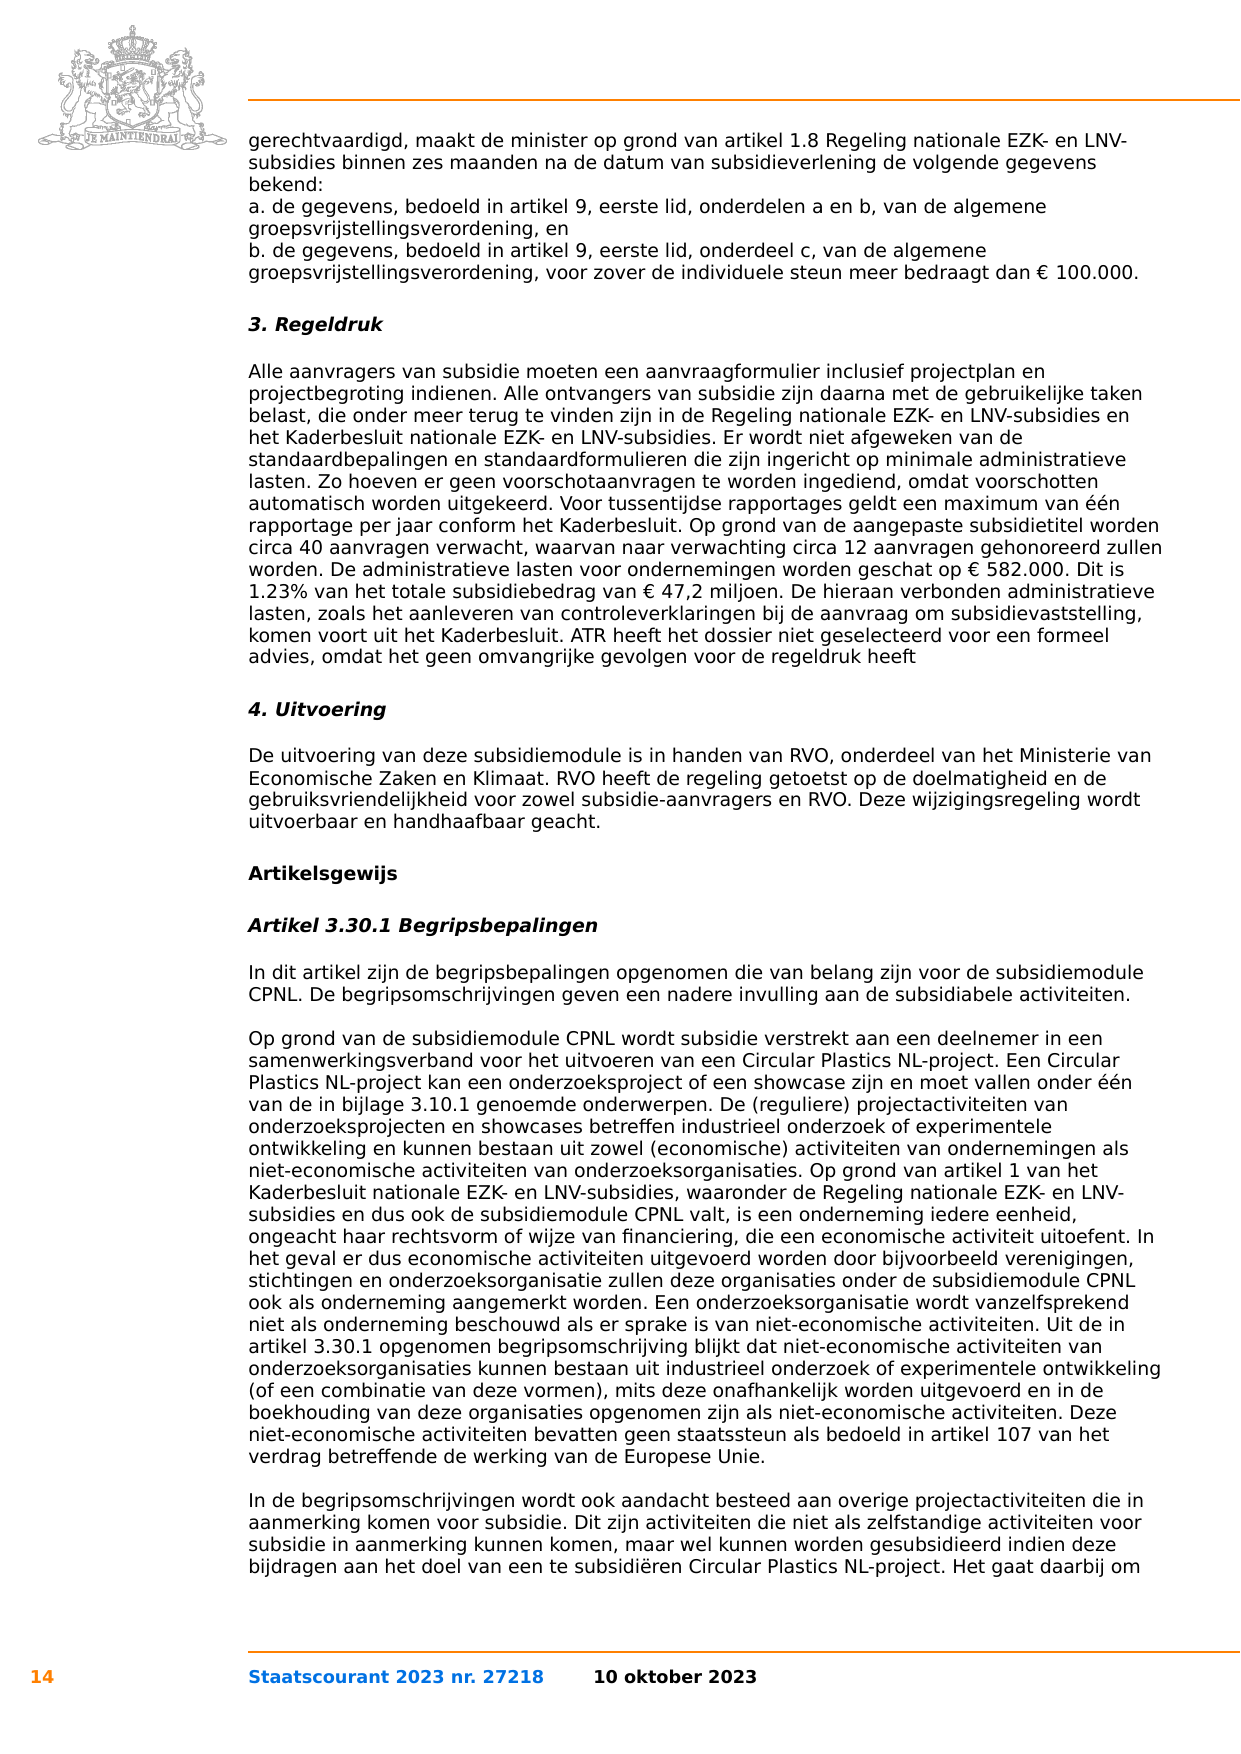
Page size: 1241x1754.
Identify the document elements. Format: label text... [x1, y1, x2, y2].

subtitle 4. Uitvoering [248, 698, 1163, 720]
text Alle aanvragers van subsidie moeten een aanvraagformulier inclusief projectplan en projectbegroting indienen. Alle ontvangers van subsidie zijn daarna met de gebruikelijke taken belast, die onder meer terug te vinden zijn in de Regeling nationale EZK- en LNV-subsidies en het Kaderbesluit nationale EZK- en LNV-subsidies. Er wordt niet afgeweken van de standaardbepalingen en standaardformulieren die zijn ingericht op minimale administratieve lasten. Zo hoeven er geen voorschotaanvragen te worden ingediend, omdat voorschotten automatisch worden uitgekeerd. Voor tussentijdse rapportages geldt een maximum van één rapportage per jaar conform het Kaderbesluit. Op grond van de aangepaste subsidietitel worden circa 40 aanvragen verwacht, waarvan naar verwachting circa 12 aanvragen gehonoreerd zullen worden. De administratieve lasten voor ondernemingen worden geschat op € 582.000. Dit is 1.23% van het totale subsidiebedrag van € 47,2 miljoen. De hieraan verbonden administratieve lasten, zoals het aanleveren van controleverklaringen bij de aanvraag om subsidievaststelling, komen voort uit het Kaderbesluit. ATR heeft het dossier niet geselecteerd voor een formeel advies, omdat het geen omvangrijke gevolgen voor de regeldruk heeft [248, 361, 1163, 668]
subtitle 3. Regeldruk [248, 314, 1163, 336]
subtitle Artikel 3.30.1 Begripsbepalingen [248, 915, 1163, 937]
text a. de gegevens, bedoeld in artikel 9, eerste lid, onderdelen a en b, van de algemene groepsvrijstellingsverordening, en [248, 196, 1163, 240]
text In dit artikel zijn de begripsbepalingen opgenomen die van belang zijn voor de subsidiemodule CPNL. De begripsomschrijvingen geven een nadere invulling aan de subsidiabele activiteiten. [248, 962, 1163, 1006]
text De uitvoering van deze subsidiemodule is in handen van RVO, onderdeel van het Ministerie van Economische Zaken en Klimaat. RVO heeft de regeling getoetst op de doelmatigheid en de gebruiksvriendelijkheid voor zowel subsidie-aanvragers en RVO. Deze wijzigingsregeling wordt uitvoerbaar en handhaafbaar geacht. [248, 745, 1163, 833]
subtitle Artikelsgewijs [248, 863, 1163, 885]
text b. de gegevens, bedoeld in artikel 9, eerste lid, onderdeel c, van de algemene groepsvrijstellingsverordening, voor zover de individuele steun meer bedraagt dan € 100.000. [248, 240, 1163, 284]
text Op grond van de subsidiemodule CPNL wordt subsidie verstrekt aan een deelnemer in een samenwerkingsverband voor het uitvoeren van een Circular Plastics NL-project. Een Circular Plastics NL-project kan een onderzoeksproject of een showcase zijn en moet vallen onder één van de in bijlage 3.10.1 genoemde onderwerpen. De (reguliere) projectactiviteiten van onderzoeksprojecten en showcases betreffen industrieel onderzoek of experimentele ontwikkeling en kunnen bestaan uit zowel (economische) activiteiten van ondernemingen als niet-economische activiteiten van onderzoeksorganisaties. Op grond van artikel 1 van het Kaderbesluit nationale EZK- en LNV-subsidies, waaronder de Regeling nationale EZK- en LNV-subsidies en dus ook de subsidiemodule CPNL valt, is een onderneming iedere eenheid, ongeacht haar rechtsvorm of wijze van financiering, die een economische activiteit uitoefent. In het geval er dus economische activiteiten uitgevoerd worden door bijvoorbeeld verenigingen, stichtingen en onderzoeksorganisatie zullen deze organisaties onder de subsidiemodule CPNL ook als onderneming aangemerkt worden. Een onderzoeksorganisatie wordt vanzelfsprekend niet als onderneming beschouwd als er sprake is van niet-economische activiteiten. Uit de in artikel 3.30.1 opgenomen begripsomschrijving blijkt dat niet-economische activiteiten van onderzoeksorganisaties kunnen bestaan uit industrieel onderzoek of experimentele ontwikkeling (of een combinatie van deze vormen), mits deze onafhankelijk worden uitgevoerd en in de boekhouding van deze organisaties opgenomen zijn als niet-economische activiteiten. Deze niet-economische activiteiten bevatten geen staatssteun als bedoeld in artikel 107 van het verdrag betreffende de werking van de Europese Unie. [248, 1028, 1163, 1468]
text gerechtvaardigd, maakt de minister op grond van artikel 1.8 Regeling nationale EZK- en LNV-subsidies binnen zes maanden na de datum van subsidieverlening de volgende gegevens bekend: [248, 130, 1163, 196]
text In de begripsomschrijvingen wordt ook aandacht besteed aan overige projectactiviteiten die in aanmerking komen voor subsidie. Dit zijn activiteiten die niet als zelfstandige activiteiten voor subsidie in aanmerking kunnen komen, maar wel kunnen worden gesubsidieerd indien deze bijdragen aan het doel van een te subsidiëren Circular Plastics NL-project. Het gaat daarbij om [248, 1489, 1163, 1577]
picture [38, 25, 227, 150]
